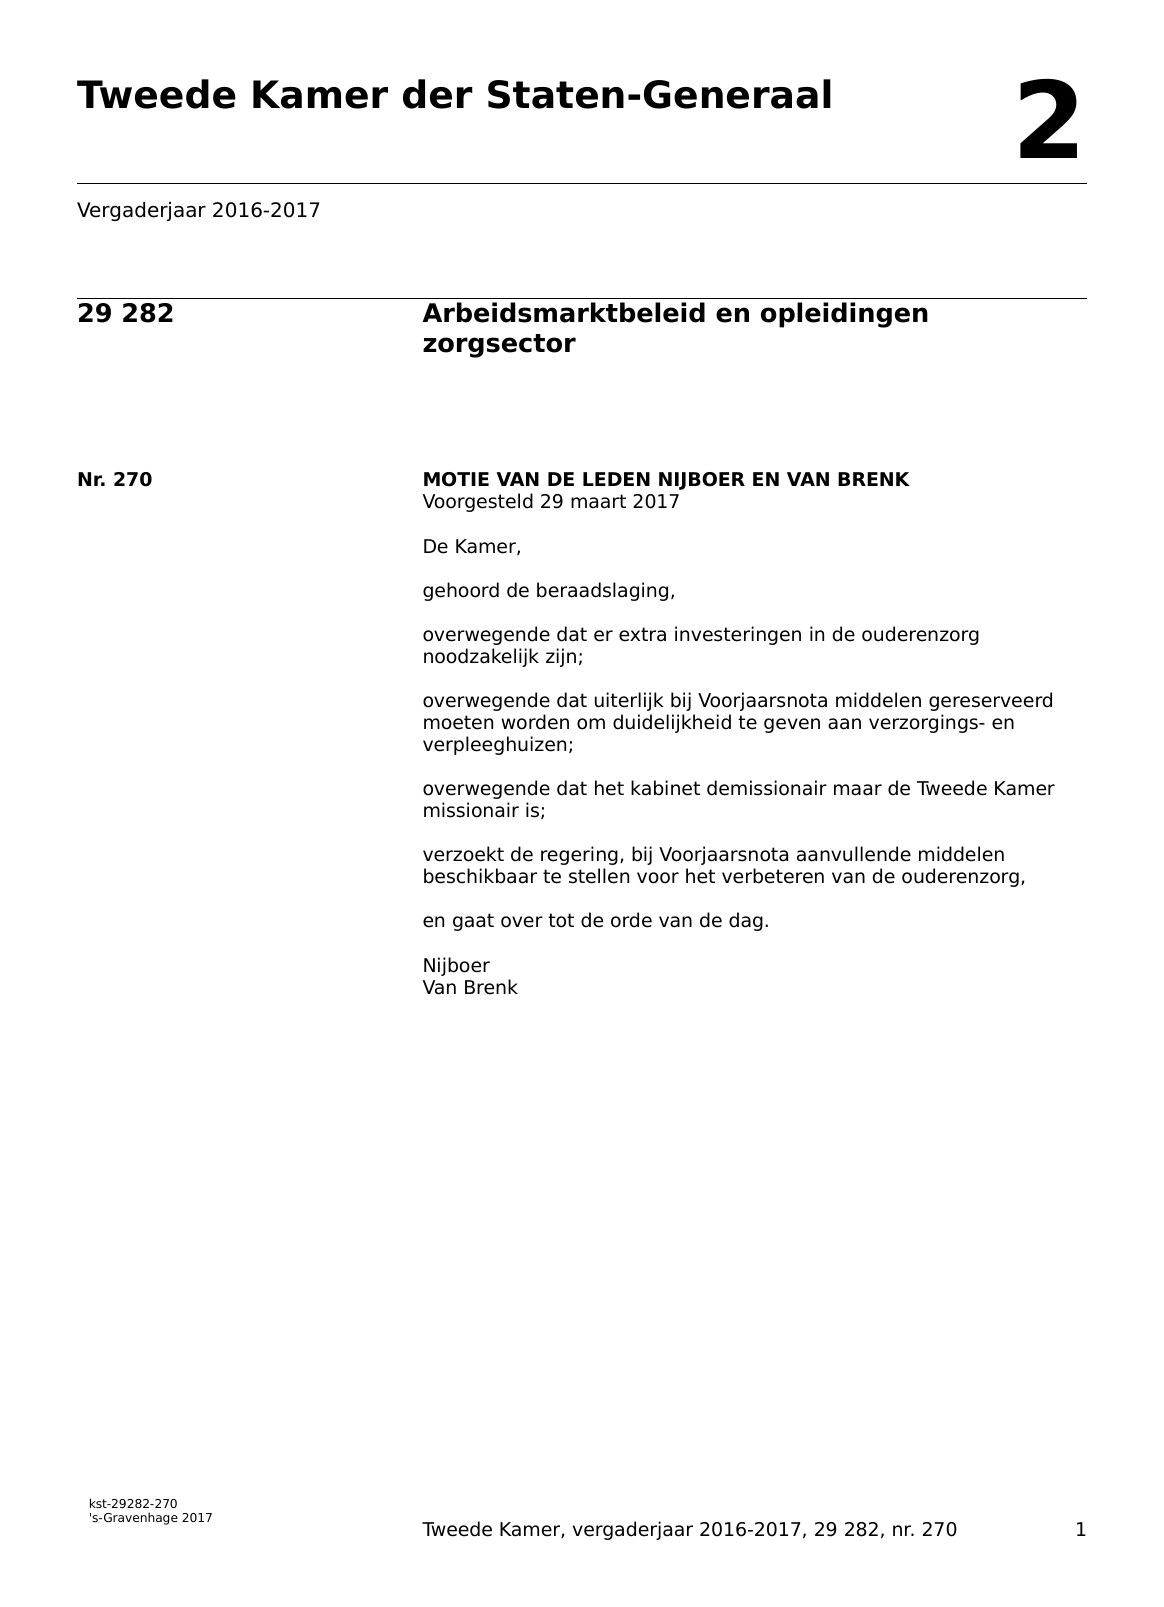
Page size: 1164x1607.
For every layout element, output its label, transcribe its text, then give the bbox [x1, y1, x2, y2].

text en gaat over tot de orde van de dag. [422, 910, 1087, 932]
text gehoord de beraadslaging, [422, 580, 1087, 602]
table_header 2 [886, 59, 1087, 183]
subtitle 29 282 Arbeidsmarktbeleid en opleidingen zorgsector [77, 299, 1087, 358]
text De Kamer, [422, 536, 1087, 557]
text overwegende dat uiterlijk bij Voorjaarsnota middelen gereserveerd moeten worden om duidelijkheid te geven aan verzorgings- en verpleeghuizen; [422, 690, 1087, 756]
text Voorgesteld 29 maart 2017 [422, 491, 1087, 513]
text verzoekt de regering, bij Voorjaarsnota aanvullende middelen beschikbaar te stellen voor het verbeteren van de ouderenzorg, [422, 844, 1087, 888]
text overwegende dat het kabinet demissionair maar de Tweede Kamer missionair is; [422, 778, 1087, 822]
text 's-Gravenhage 2017 [88, 1511, 323, 1525]
subtitle Nr. 270 MOTIE VAN DE LEDEN NIJBOER EN VAN BRENK [77, 469, 1087, 491]
text Van Brenk [422, 977, 1087, 998]
text kst-29282-270 [88, 1497, 323, 1511]
text Nijboer [422, 954, 1087, 977]
table_header Tweede Kamer der Staten-Generaal [77, 59, 886, 183]
table_cell Vergaderjaar 2016-2017 [77, 184, 1087, 298]
text overwegende dat er extra investeringen in de ouderenzorg noodzakelijk zijn; [422, 624, 1087, 668]
